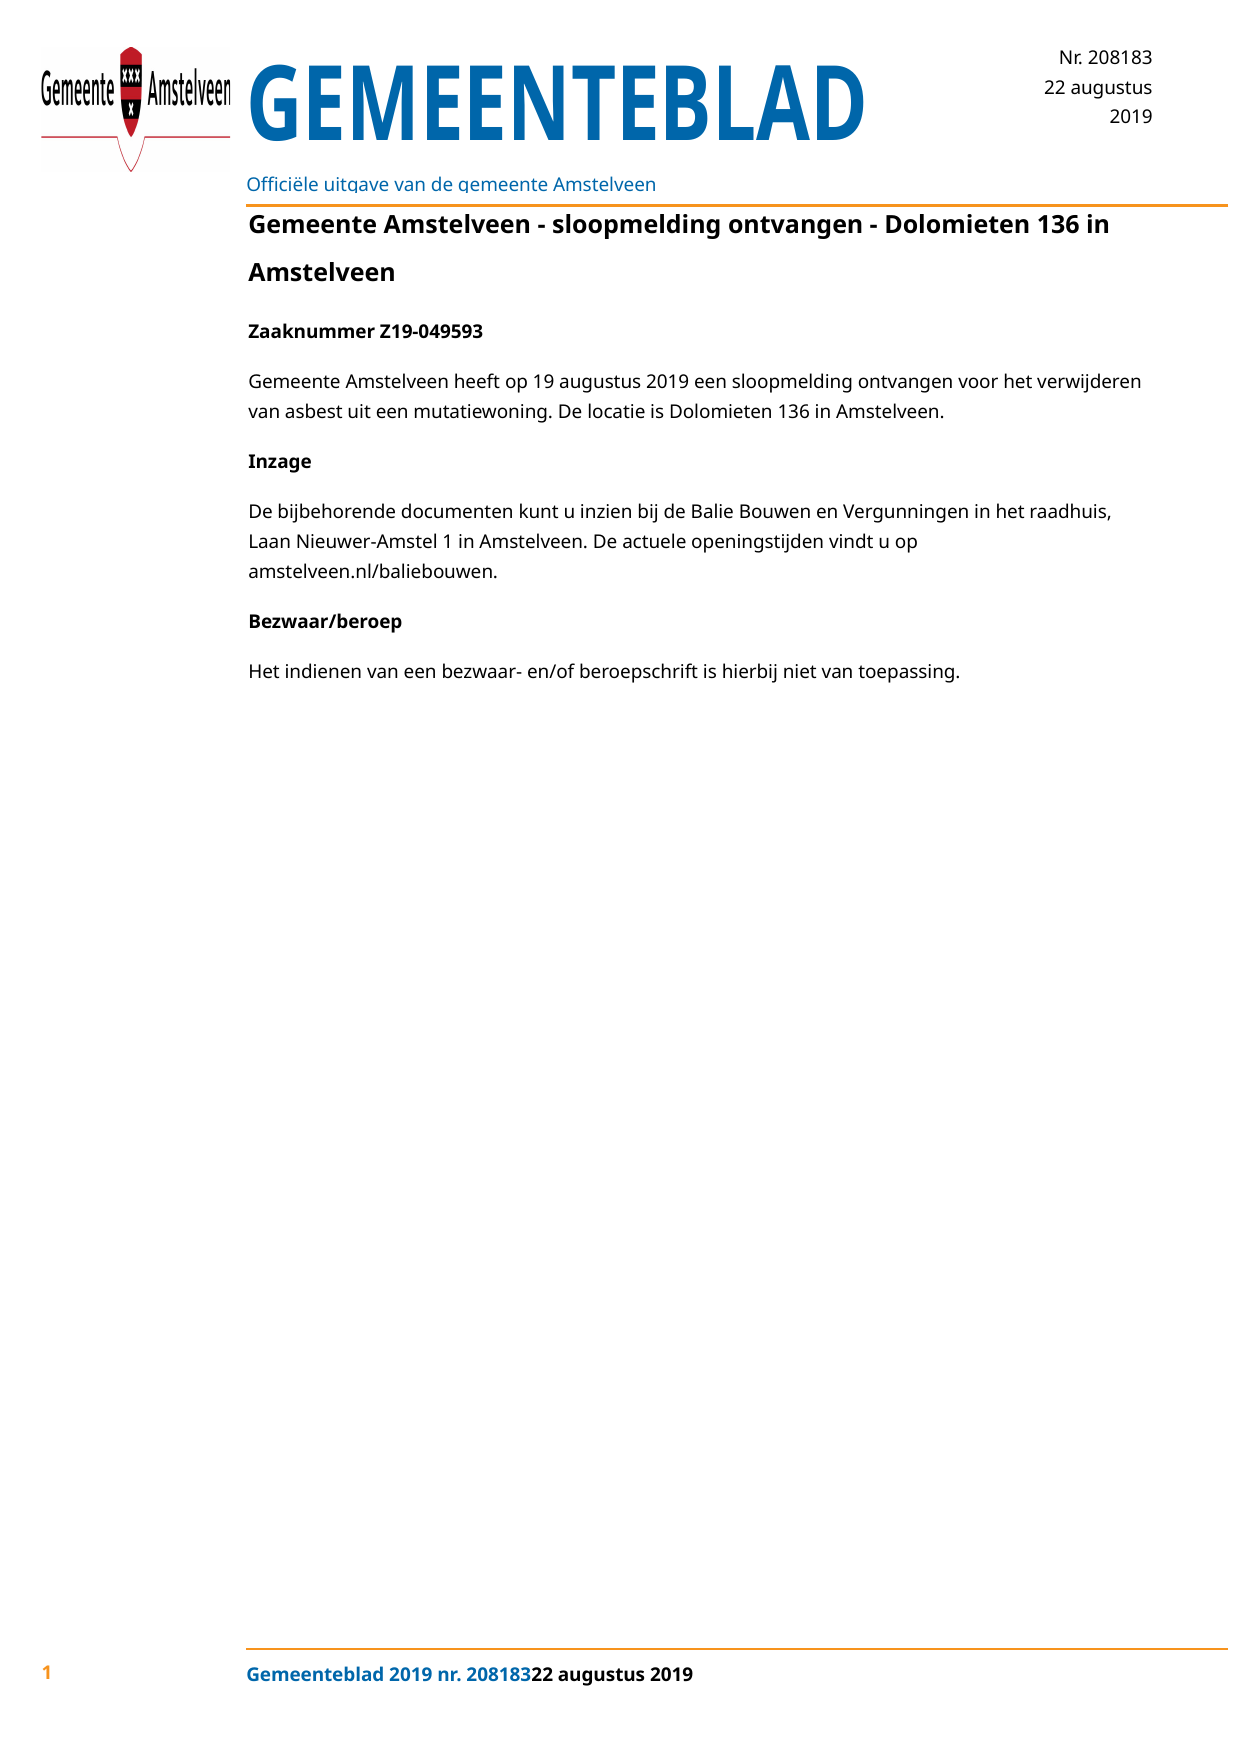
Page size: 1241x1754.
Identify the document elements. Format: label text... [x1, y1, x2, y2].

text Bezwaar/beroep [248, 608, 1152, 634]
text De bijbehorende documenten kunt u inzien bij de Balie Bouwen en Vergunningen in het raadhuis, Laan Nieuwer-Amstel 1 in Amstelveen. De actuele openingstijden vindt u op amstelveen.nl/baliebouwen. [248, 499, 1152, 584]
picture [41, 47, 231, 172]
text Zaaknummer Z19-049593 [248, 318, 1152, 344]
text Gemeente Amstelveen - sloopmelding ontvangen - Dolomieten 136 in Amstelveen [248, 207, 1152, 288]
text Het indienen van een bezwaar- en/of beroepschrift is hierbij niet van toepassing. [248, 659, 1152, 684]
text Inzage [248, 448, 1152, 474]
text Gemeente Amstelveen heeft op 19 augustus 2019 een sloopmelding ontvangen voor het verwijderen van asbest uit een mutatiewoning. De locatie is Dolomieten 136 in Amstelveen. [248, 368, 1152, 424]
